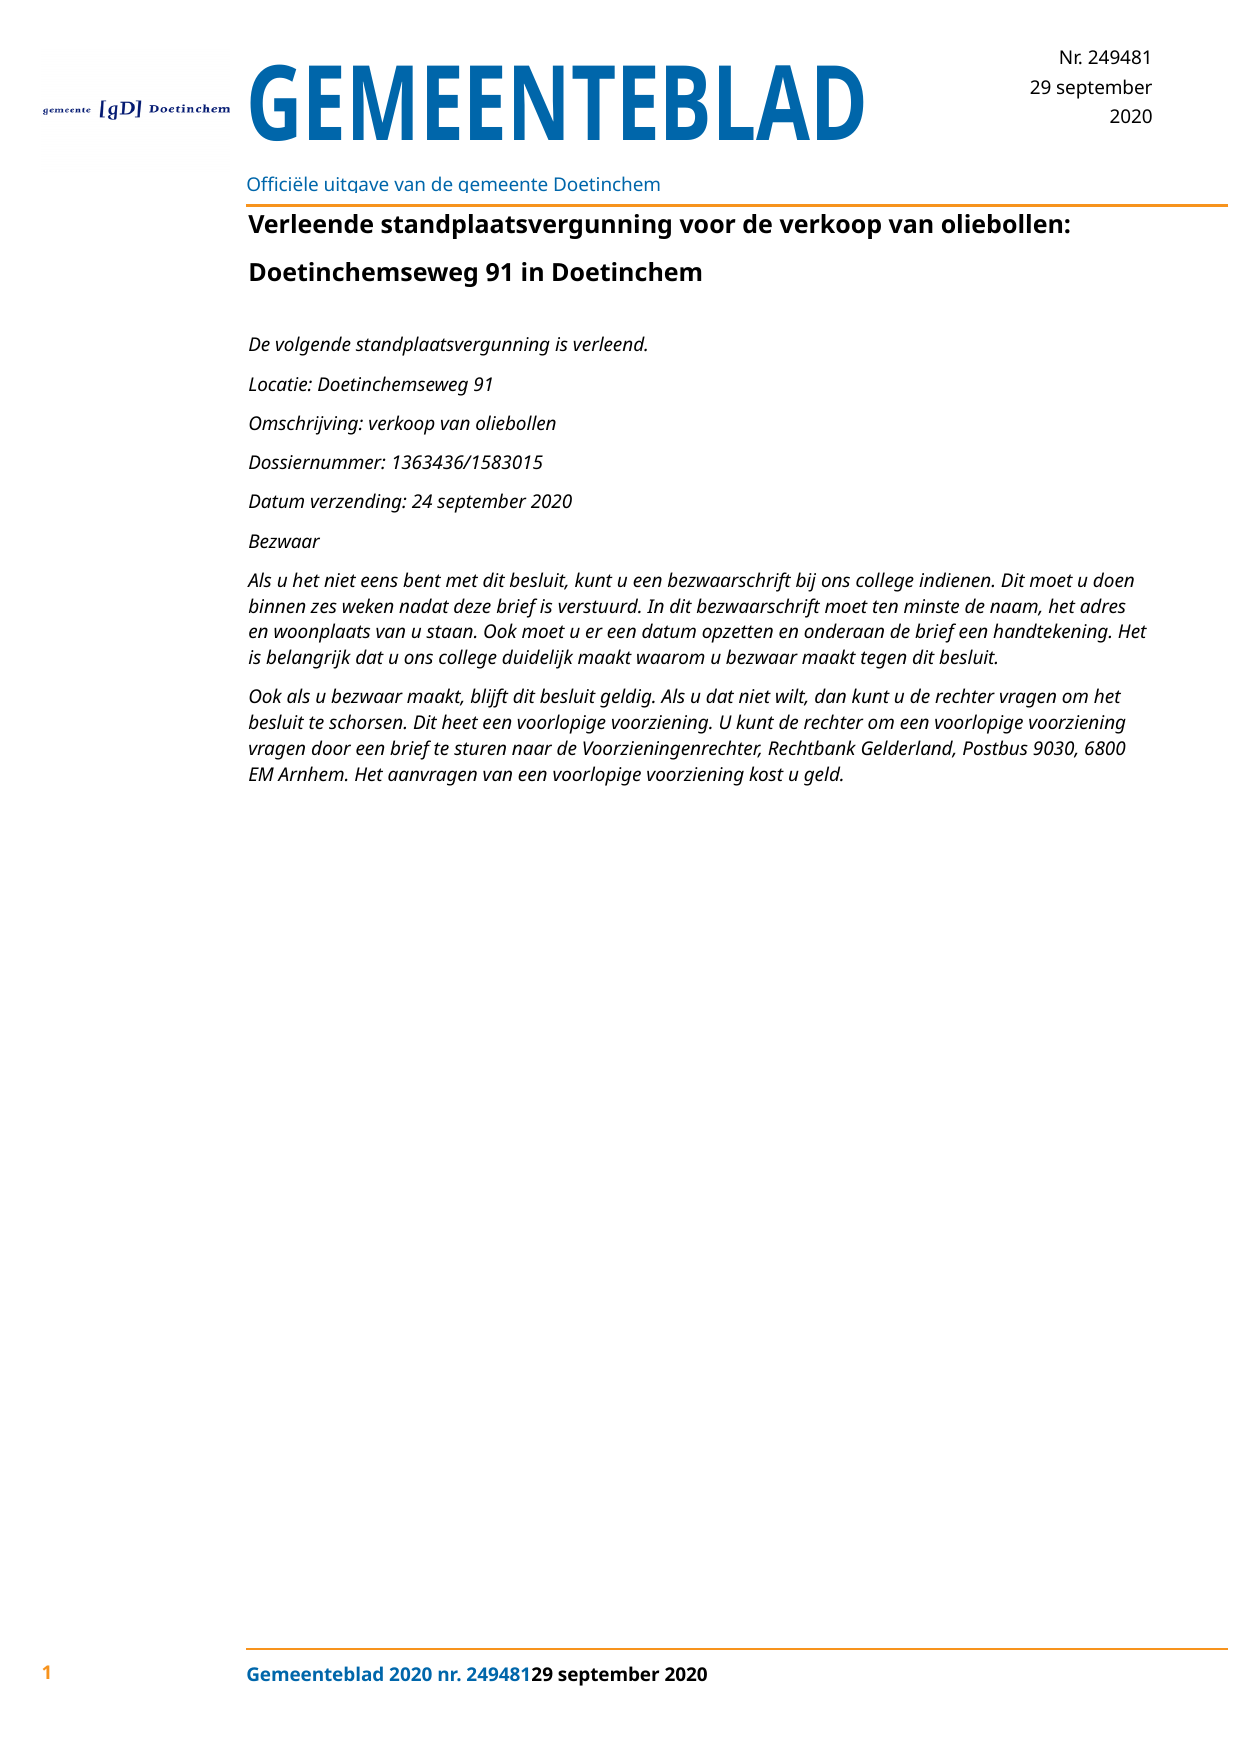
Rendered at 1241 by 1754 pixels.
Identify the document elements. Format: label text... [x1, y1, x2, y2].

picture [41, 47, 231, 172]
text Omschrijving: verkoop van oliebollen [248, 410, 1152, 436]
text Datum verzending: 24 september 2020 [248, 488, 1152, 514]
text Locatie: Doetinchemseweg 91 [248, 371, 1152, 396]
text Als u het niet eens bent met dit besluit, kunt u een bezwaarschrift bij ons college indienen. Dit moet u doen binnen zes weken nadat deze brief is verstuurd. In dit bezwaarschrift moet ten minste de naam, het adres en woonplaats van u staan. Ook moet u er een datum opzetten en onderaan de brief een handtekening. Het is belangrijk dat u ons college duidelijk maakt waarom u bezwaar maakt tegen dit besluit. [248, 567, 1152, 670]
text Verleende standplaatsvergunning voor de verkoop van oliebollen: Doetinchemseweg 91 in Doetinchem [248, 207, 1152, 288]
text Bezwaar [248, 528, 1152, 553]
text Ook als u bezwaar maakt, blijft dit besluit geldig. Als u dat niet wilt, dan kunt u de rechter vragen om het besluit te schorsen. Dit heet een voorlopige voorziening. U kunt de rechter om een voorlopige voorziening vragen door een brief te sturen naar de Voorzieningenrechter, Rechtbank Gelderland, Postbus 9030, 6800 EM Arnhem. Het aanvragen van een voorlopige voorziening kost u geld. [248, 683, 1152, 786]
text De volgende standplaatsvergunning is verleend. [248, 331, 1152, 357]
text Dossiernummer: 1363436/1583015 [248, 449, 1152, 475]
